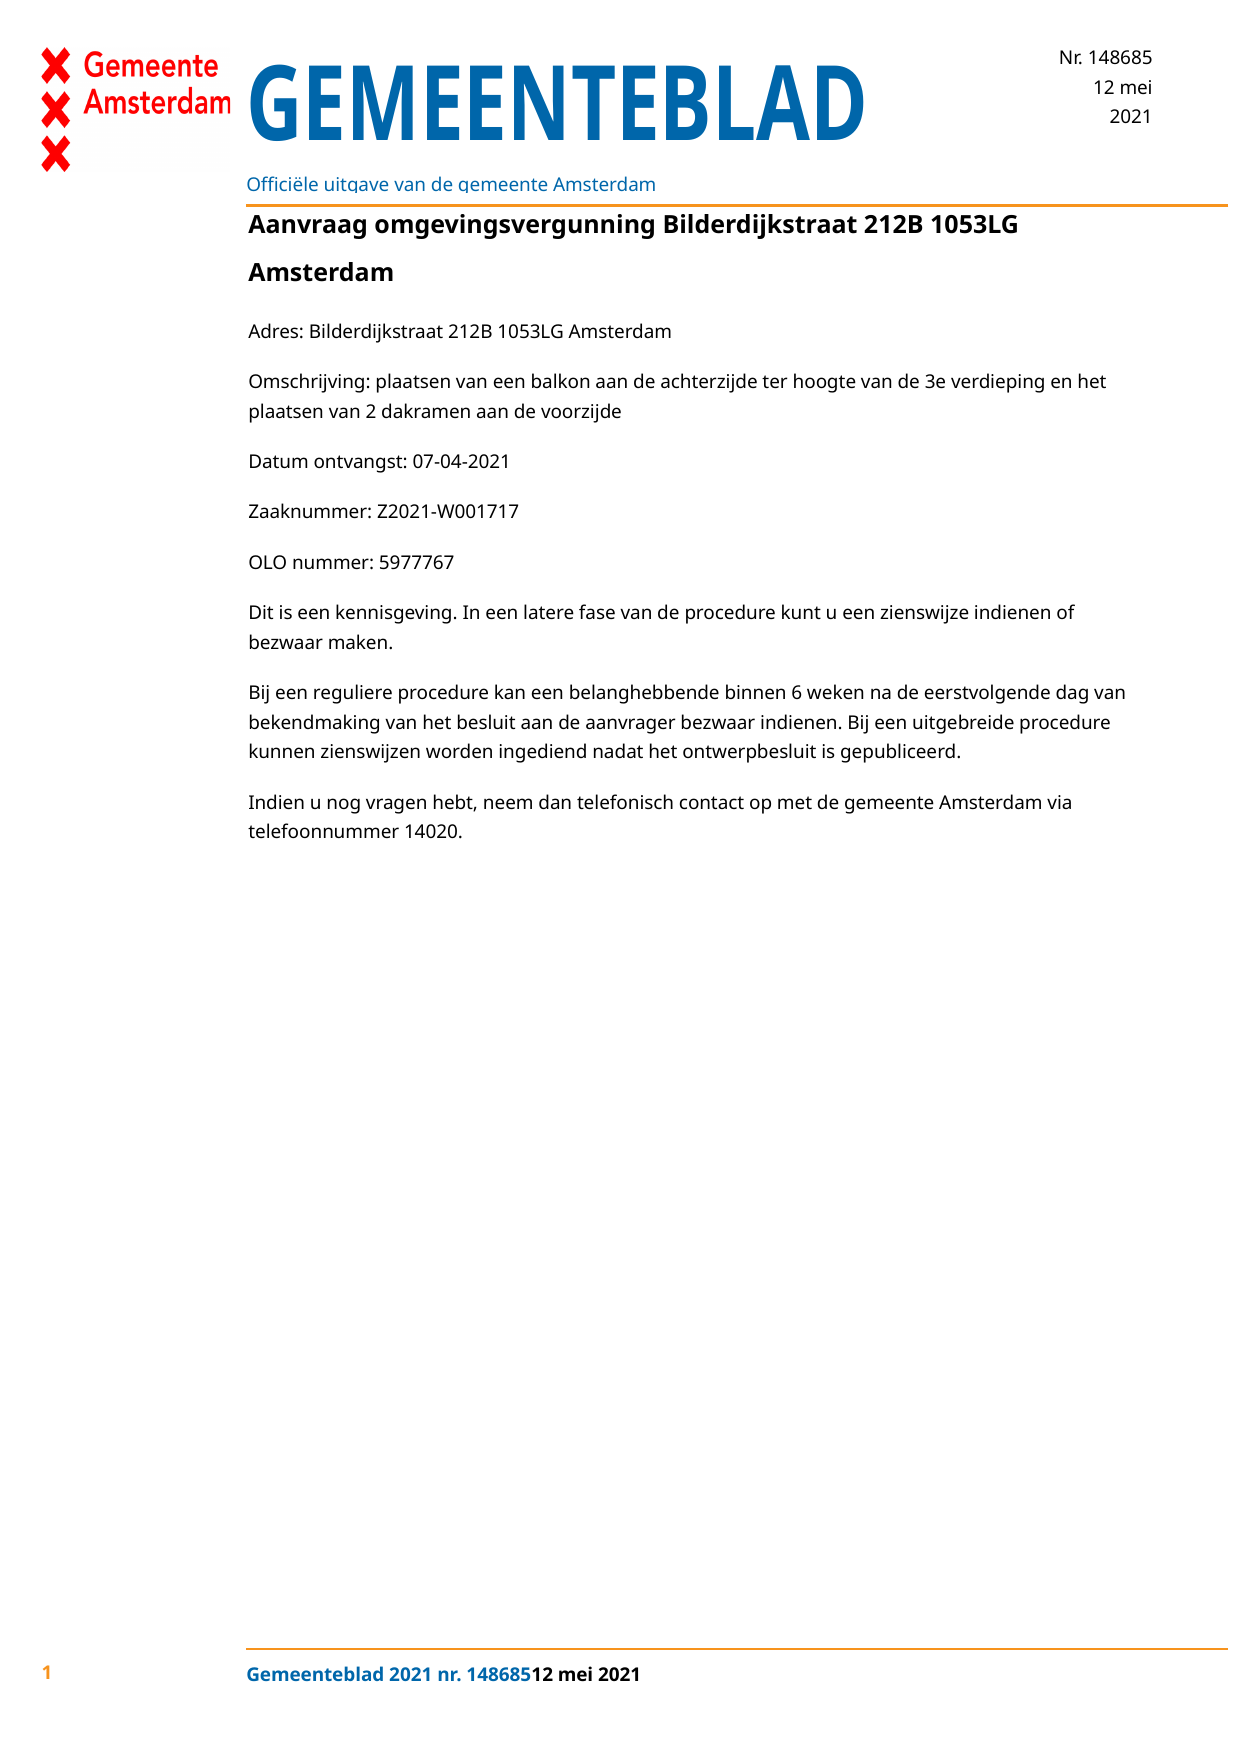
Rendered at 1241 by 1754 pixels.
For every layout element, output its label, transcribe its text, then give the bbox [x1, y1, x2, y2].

text Zaaknummer: Z2021-W001717 [248, 499, 1152, 524]
text Dit is een kennisgeving. In een latere fase van de procedure kunt u een zienswijze indienen of bezwaar maken. [248, 599, 1152, 655]
text Aanvraag omgevingsvergunning Bilderdijkstraat 212B 1053LG Amsterdam [248, 207, 1152, 288]
text Indien u nog vragen hebt, neem dan telefonisch contact op met de gemeente Amsterdam via telefoonnummer 14020. [248, 789, 1152, 844]
picture [41, 47, 231, 172]
text OLO nummer: 5977767 [248, 549, 1152, 575]
text Omschrijving: plaatsen van een balkon aan de achterzijde ter hoogte van de 3e verdieping en het plaatsen van 2 dakramen aan de voorzijde [248, 368, 1152, 424]
text Datum ontvangst: 07-04-2021 [248, 448, 1152, 474]
text Adres: Bilderdijkstraat 212B 1053LG Amsterdam [248, 318, 1152, 344]
text Bij een reguliere procedure kan een belanghebbende binnen 6 weken na de eerstvolgende dag van bekendmaking van het besluit aan de aanvrager bezwaar indienen. Bij een uitgebreide procedure kunnen zienswijzen worden ingediend nadat het ontwerpbesluit is gepubliceerd. [248, 679, 1152, 764]
